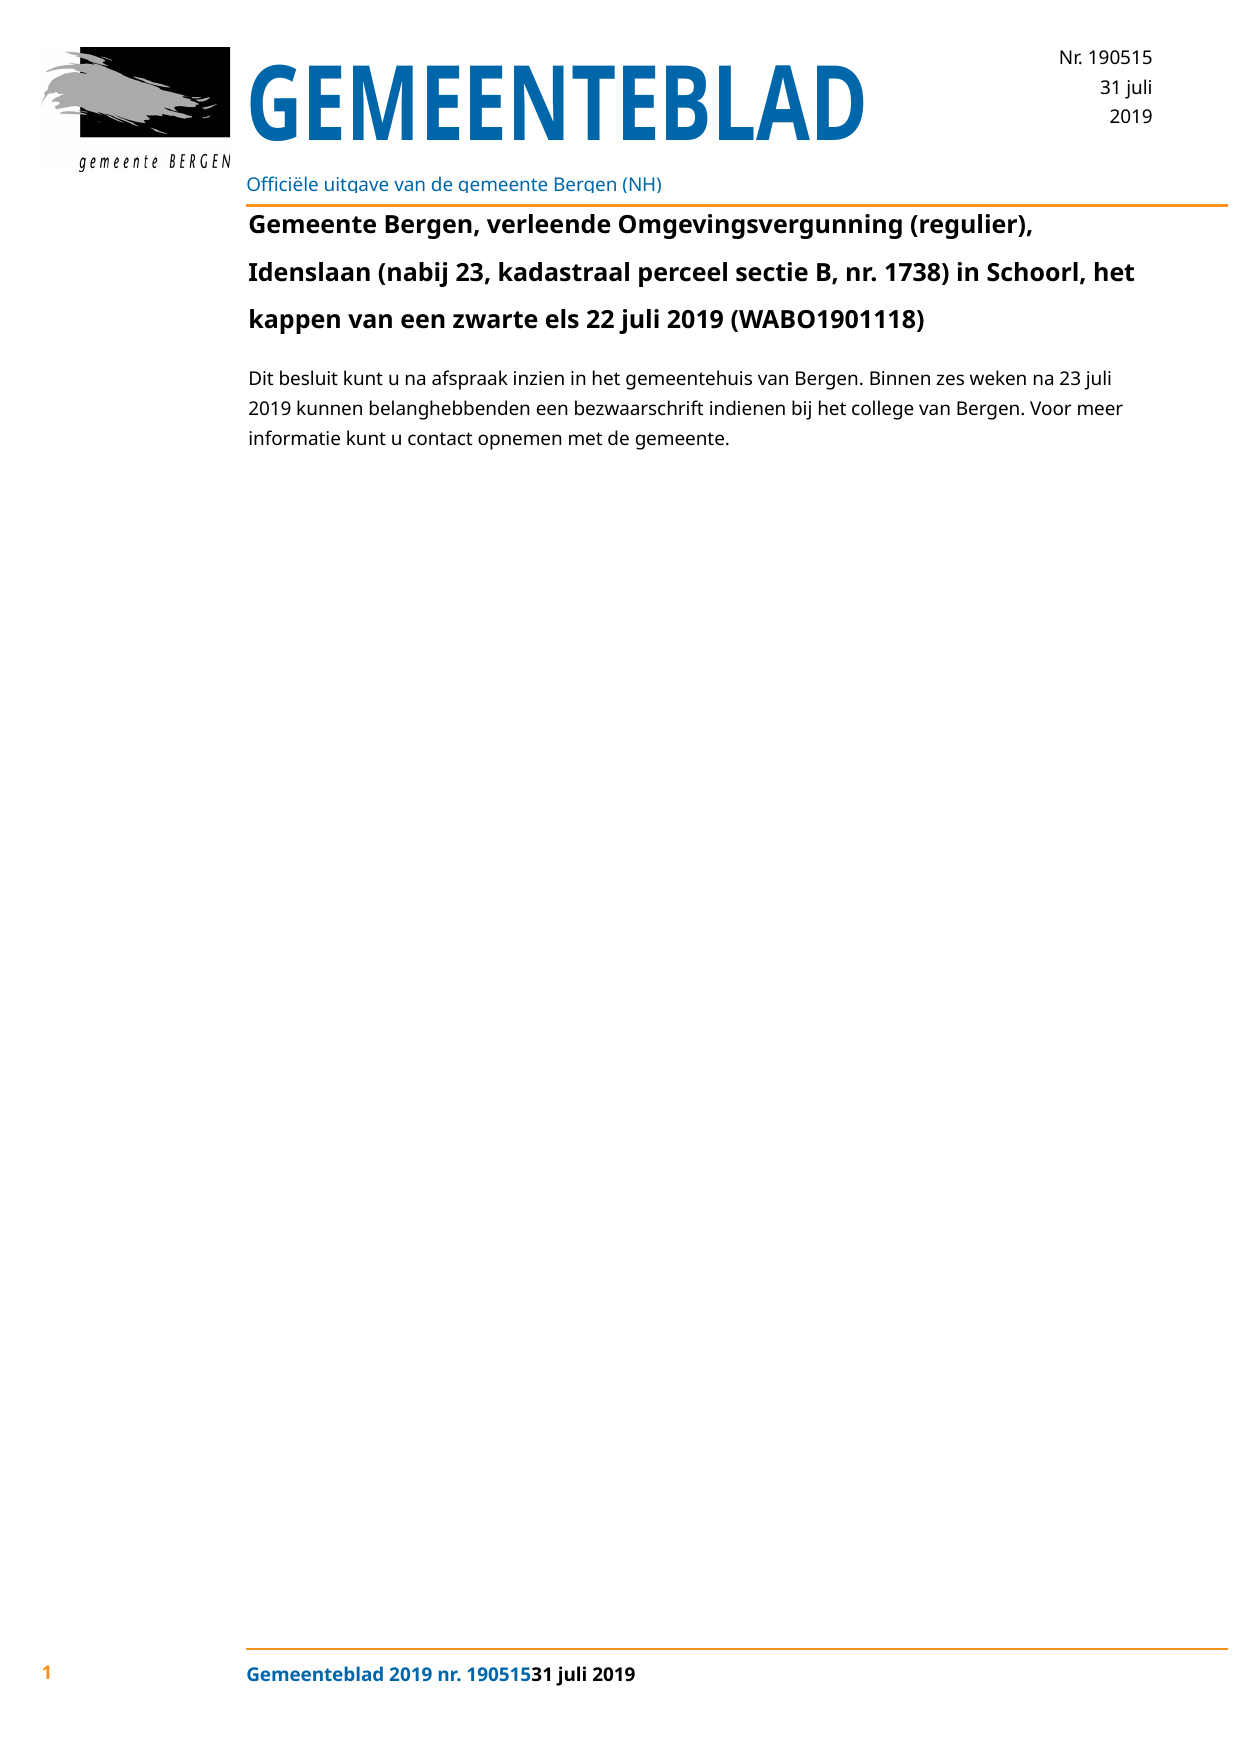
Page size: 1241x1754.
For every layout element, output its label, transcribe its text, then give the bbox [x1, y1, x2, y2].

text Gemeente Bergen, verleende Omgevingsvergunning (regulier), Idenslaan (nabij 23, kadastraal perceel sectie B, nr. 1738) in Schoorl, het kappen van een zwarte els 22 juli 2019 (WABO1901118) [248, 207, 1152, 336]
picture [41, 47, 231, 172]
text Dit besluit kunt u na afspraak inzien in het gemeentehuis van Bergen. Binnen zes weken na 23 juli 2019 kunnen belanghebbenden een bezwaarschrift indienen bij het college van Bergen. Voor meer informatie kunt u contact opnemen met de gemeente. [248, 366, 1152, 450]
